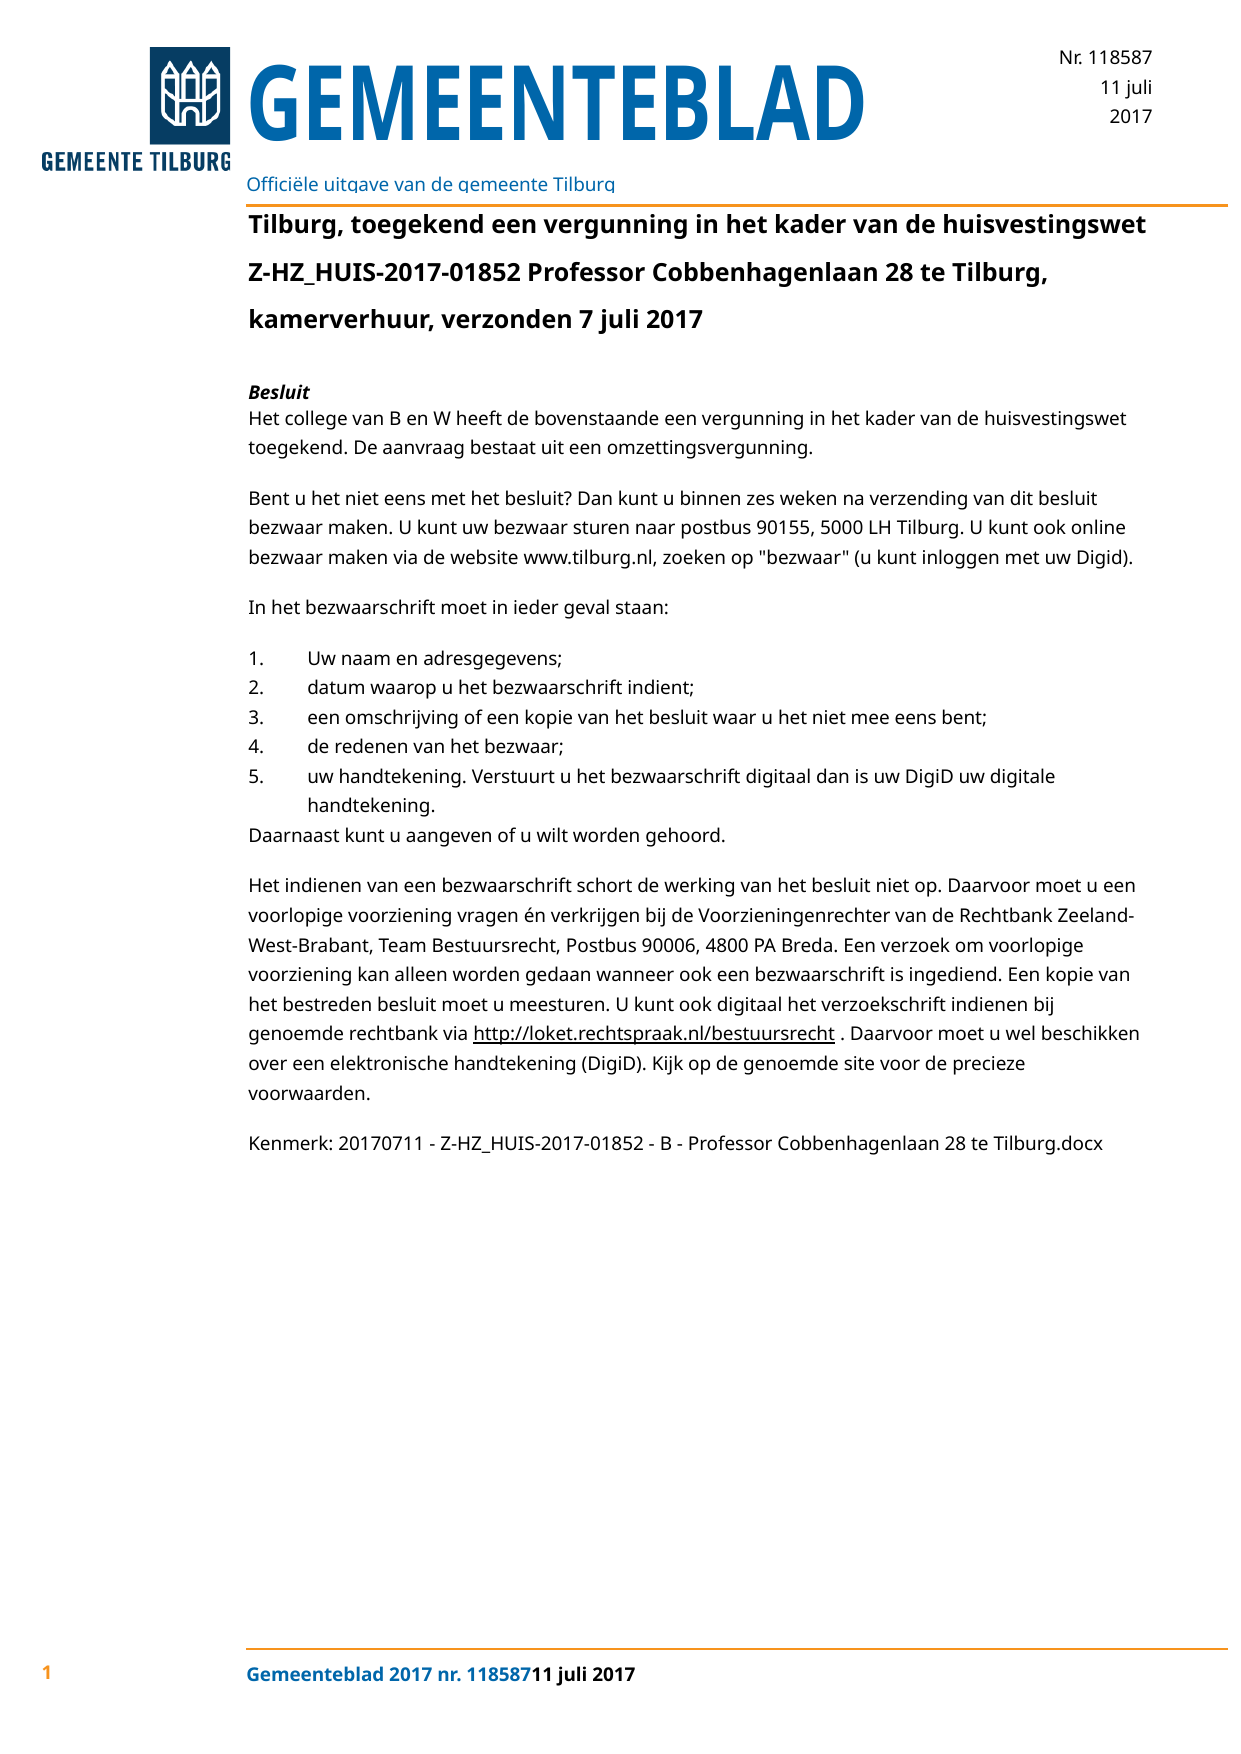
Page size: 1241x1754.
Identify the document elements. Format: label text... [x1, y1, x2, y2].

list uw handtekening. Verstuurt u het bezwaarschrift digitaal dan is uw DigiD uw digitale handtekening. [248, 763, 1152, 818]
list datum waarop u het bezwaarschrift indient; [248, 674, 1152, 700]
text Het indienen van een bezwaarschrift schort de werking van het besluit niet op. Daarvoor moet u een voorlopige voorziening vragen én verkrijgen bij de Voorzieningenrechter van de Rechtbank Zeeland-West-Brabant, Team Bestuursrecht, Postbus 90006, 4800 PA Breda. Een verzoek om voorlopige voorziening kan alleen worden gedaan wanneer ook een bezwaarschrift is ingediend. Een kopie van het bestreden besluit moet u meesturen. U kunt ook digitaal het verzoekschrift indienen bij genoemde rechtbank via http://loket.rechtspraak.nl/bestuursrecht . Daarvoor moet u wel beschikken over een elektronische handtekening (DigiD). Kijk op de genoemde site voor de precieze voorwaarden. [248, 873, 1152, 1106]
text Daarnaast kunt u aangeven of u wilt worden gehoord. [248, 822, 1152, 848]
text Besluit [248, 379, 1152, 405]
text Het college van B en W heeft de bovenstaande een vergunning in het kader van de huisvestingswet toegekend. De aanvraag bestaat uit een omzettingsvergunning. [248, 405, 1152, 460]
text Kenmerk: 20170711 - Z-HZ_HUIS-2017-01852 - B - Professor Cobbenhagenlaan 28 te Tilburg.docx [248, 1130, 1152, 1156]
text In het bezwaarschrift moet in ieder geval staan: [248, 594, 1152, 620]
list Uw naam en adresgegevens; [248, 645, 1152, 671]
list een omschrijving of een kopie van het besluit waar u het niet mee eens bent; [248, 704, 1152, 730]
picture [41, 47, 231, 172]
list de redenen van het bezwaar; [248, 733, 1152, 759]
text Bent u het niet eens met het besluit? Dan kunt u binnen zes weken na verzending van dit besluit bezwaar maken. U kunt uw bezwaar sturen naar postbus 90155, 5000 LH Tilburg. U kunt ook online bezwaar maken via de website www.tilburg.nl, zoeken op "bezwaar" (u kunt inloggen met uw Digid). [248, 485, 1152, 570]
text Tilburg, toegekend een vergunning in het kader van de huisvestingswet Z-HZ_HUIS-2017-01852 Professor Cobbenhagenlaan 28 te Tilburg, kamerverhuur, verzonden 7 juli 2017 [248, 207, 1152, 336]
